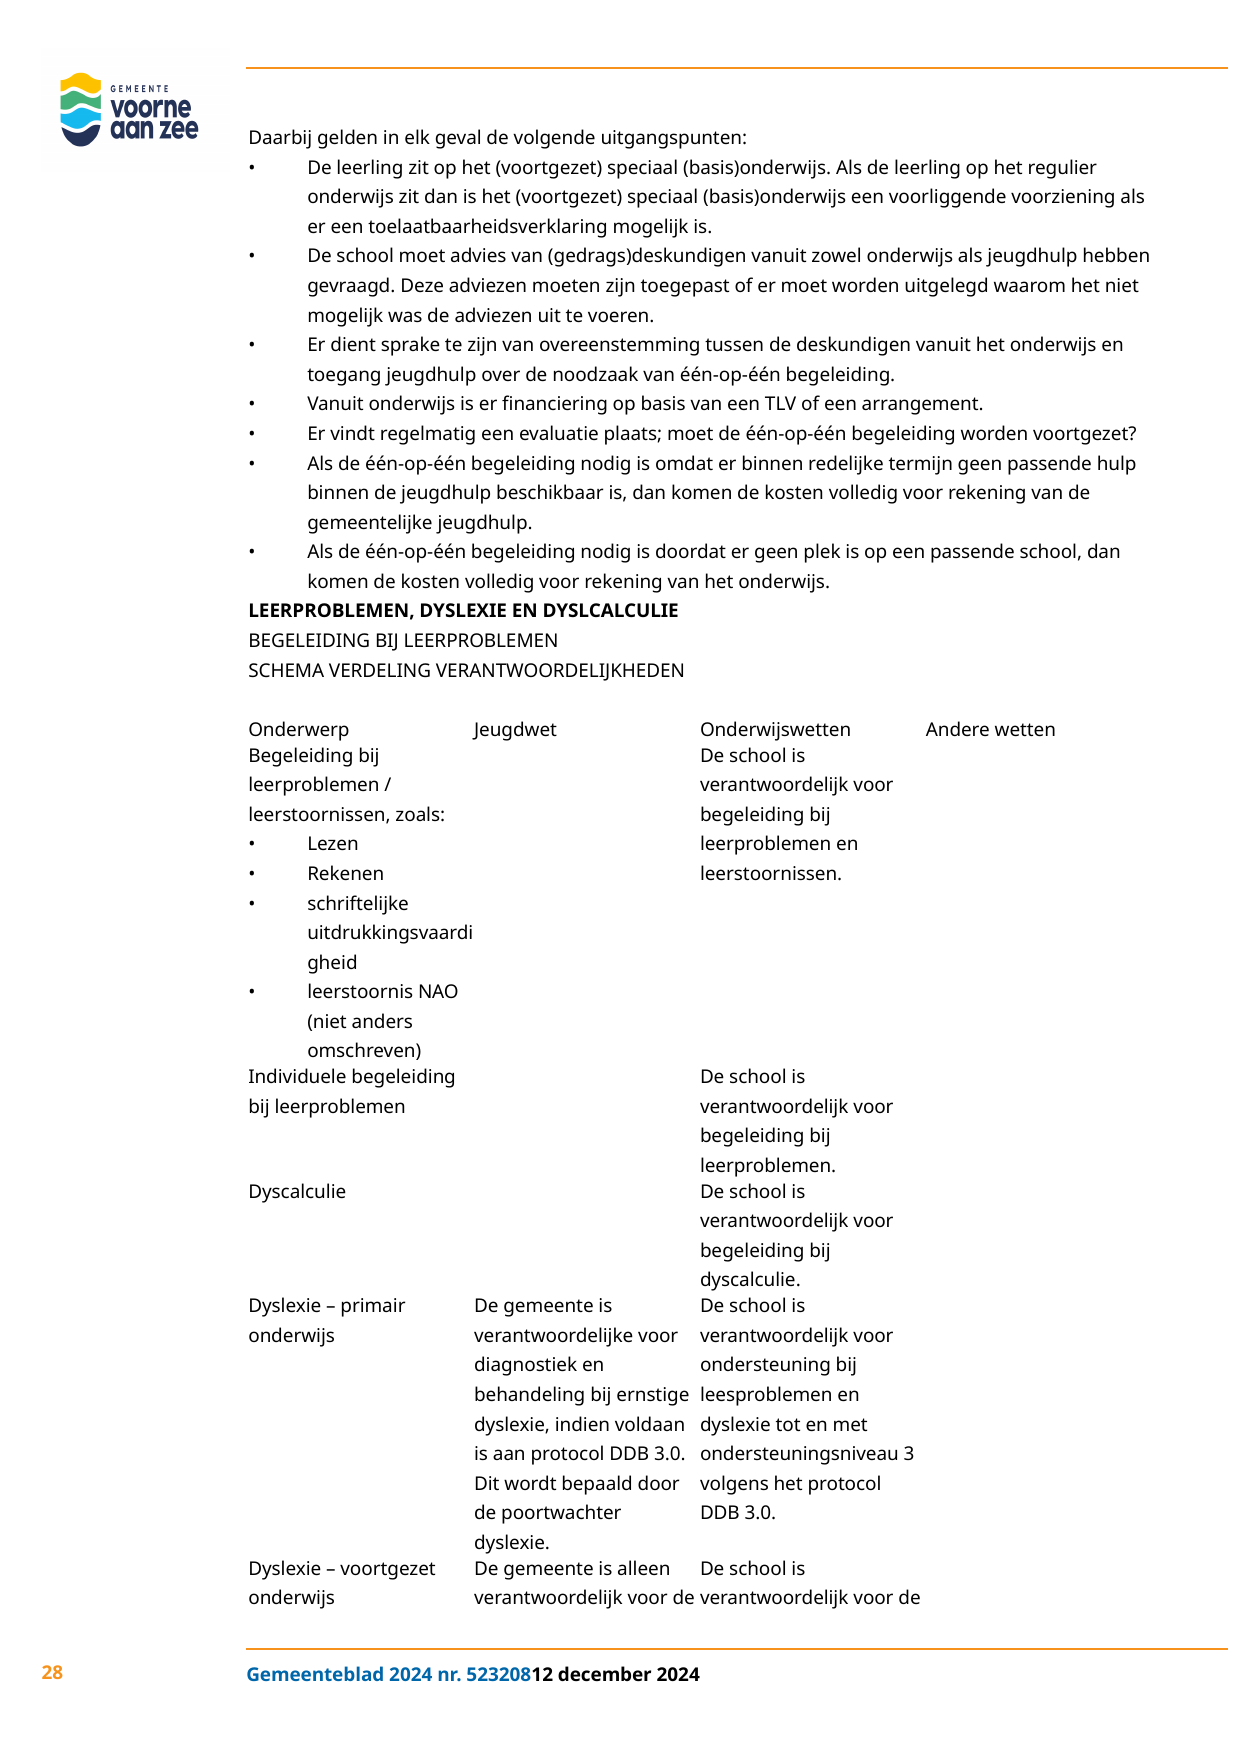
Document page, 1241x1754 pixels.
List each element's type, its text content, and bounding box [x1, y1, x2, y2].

list Er vindt regelmatig een evaluatie plaats; moet de één-op-één begeleiding worden voortgezet? [248, 420, 1152, 446]
table_cell De school is verantwoordelijk voor begeleiding bij leerproblemen en leerstoornissen. [700, 742, 926, 1063]
list Als de één-op-één begeleiding nodig is doordat er geen plek is op een passende school, dan komen de kosten volledig voor rekening van het onderwijs. [248, 538, 1152, 594]
list De leerling zit op het (voortgezet) speciaal (basis)onderwijs. Als de leerling op het regulier onderwijs zit dan is het (voortgezet) speciaal (basis)onderwijs een voorliggende voorziening als er een toelaatbaarheidsverklaring mogelijk is. [248, 154, 1152, 239]
text LEERPROBLEMEN, DYSLEXIE EN DYSLCALCULIE [248, 598, 1152, 623]
table_header Onderwerp [248, 716, 474, 742]
table_cell De school is verantwoordelijk voor begeleiding bij dyscalculie. [700, 1178, 926, 1292]
table_cell De school is verantwoordelijk voor de [700, 1555, 926, 1610]
text Daarbij gelden in elk geval de volgende uitgangspunten: [248, 124, 1152, 150]
text BEGELEIDING BIJ LEERPROBLEMEN [248, 627, 1152, 653]
table_cell [926, 1064, 1152, 1178]
picture [41, 47, 231, 172]
table_cell De gemeente is verantwoordelijke voor diagnostiek en behandeling bij ernstige dyslexie, indien voldaan is aan protocol DDB 3.0. Dit wordt bepaald door de poortwachter dyslexie. [474, 1293, 700, 1555]
table_cell Begeleiding bij leerproblemen / leerstoornissen, zoals: Lezen Rekenen schriftelijke uitdrukkingsvaardigheid leerstoornis NAO (niet anders omschreven) [248, 742, 474, 1063]
table_cell [926, 1178, 1152, 1292]
table_cell De school is verantwoordelijk voor ondersteuning bij leesproblemen en dyslexie tot en met ondersteuningsniveau 3 volgens het protocol DDB 3.0. [700, 1293, 926, 1555]
table_cell [474, 1064, 700, 1178]
table_cell [926, 1555, 1152, 1610]
table_cell Dyscalculie [248, 1178, 474, 1292]
table_cell [926, 742, 1152, 1063]
table_cell [474, 1178, 700, 1292]
list De school moet advies van (gedrags)deskundigen vanuit zowel onderwijs als jeugdhulp hebben gevraagd. Deze adviezen moeten zijn toegepast of er moet worden uitgelegd waarom het niet mogelijk was de adviezen uit te voeren. [248, 243, 1152, 328]
table_cell Dyslexie – primair onderwijs [248, 1293, 474, 1555]
table_cell De gemeente is alleen verantwoordelijk voor de [474, 1555, 700, 1610]
table_cell [926, 1293, 1152, 1555]
list Vanuit onderwijs is er financiering op basis van een TLV of een arrangement. [248, 391, 1152, 416]
list Als de één-op-één begeleiding nodig is omdat er binnen redelijke termijn geen passende hulp binnen de jeugdhulp beschikbaar is, dan komen de kosten volledig voor rekening van de gemeentelijke jeugdhulp. [248, 450, 1152, 535]
list Er dient sprake te zijn van overeenstemming tussen de deskundigen vanuit het onderwijs en toegang jeugdhulp over de noodzaak van één-op-één begeleiding. [248, 331, 1152, 387]
table_cell De school is verantwoordelijk voor begeleiding bij leerproblemen. [700, 1064, 926, 1178]
table_header Andere wetten [926, 716, 1152, 742]
table_cell Individuele begeleiding bij leerproblemen [248, 1064, 474, 1178]
table_cell [474, 742, 700, 1063]
table_header Jeugdwet [474, 716, 700, 742]
table_header Onderwijswetten [700, 716, 926, 742]
text SCHEMA VERDELING VERANTWOORDELIJKHEDEN [248, 657, 1152, 683]
table_cell Dyslexie – voortgezet onderwijs [248, 1555, 474, 1610]
